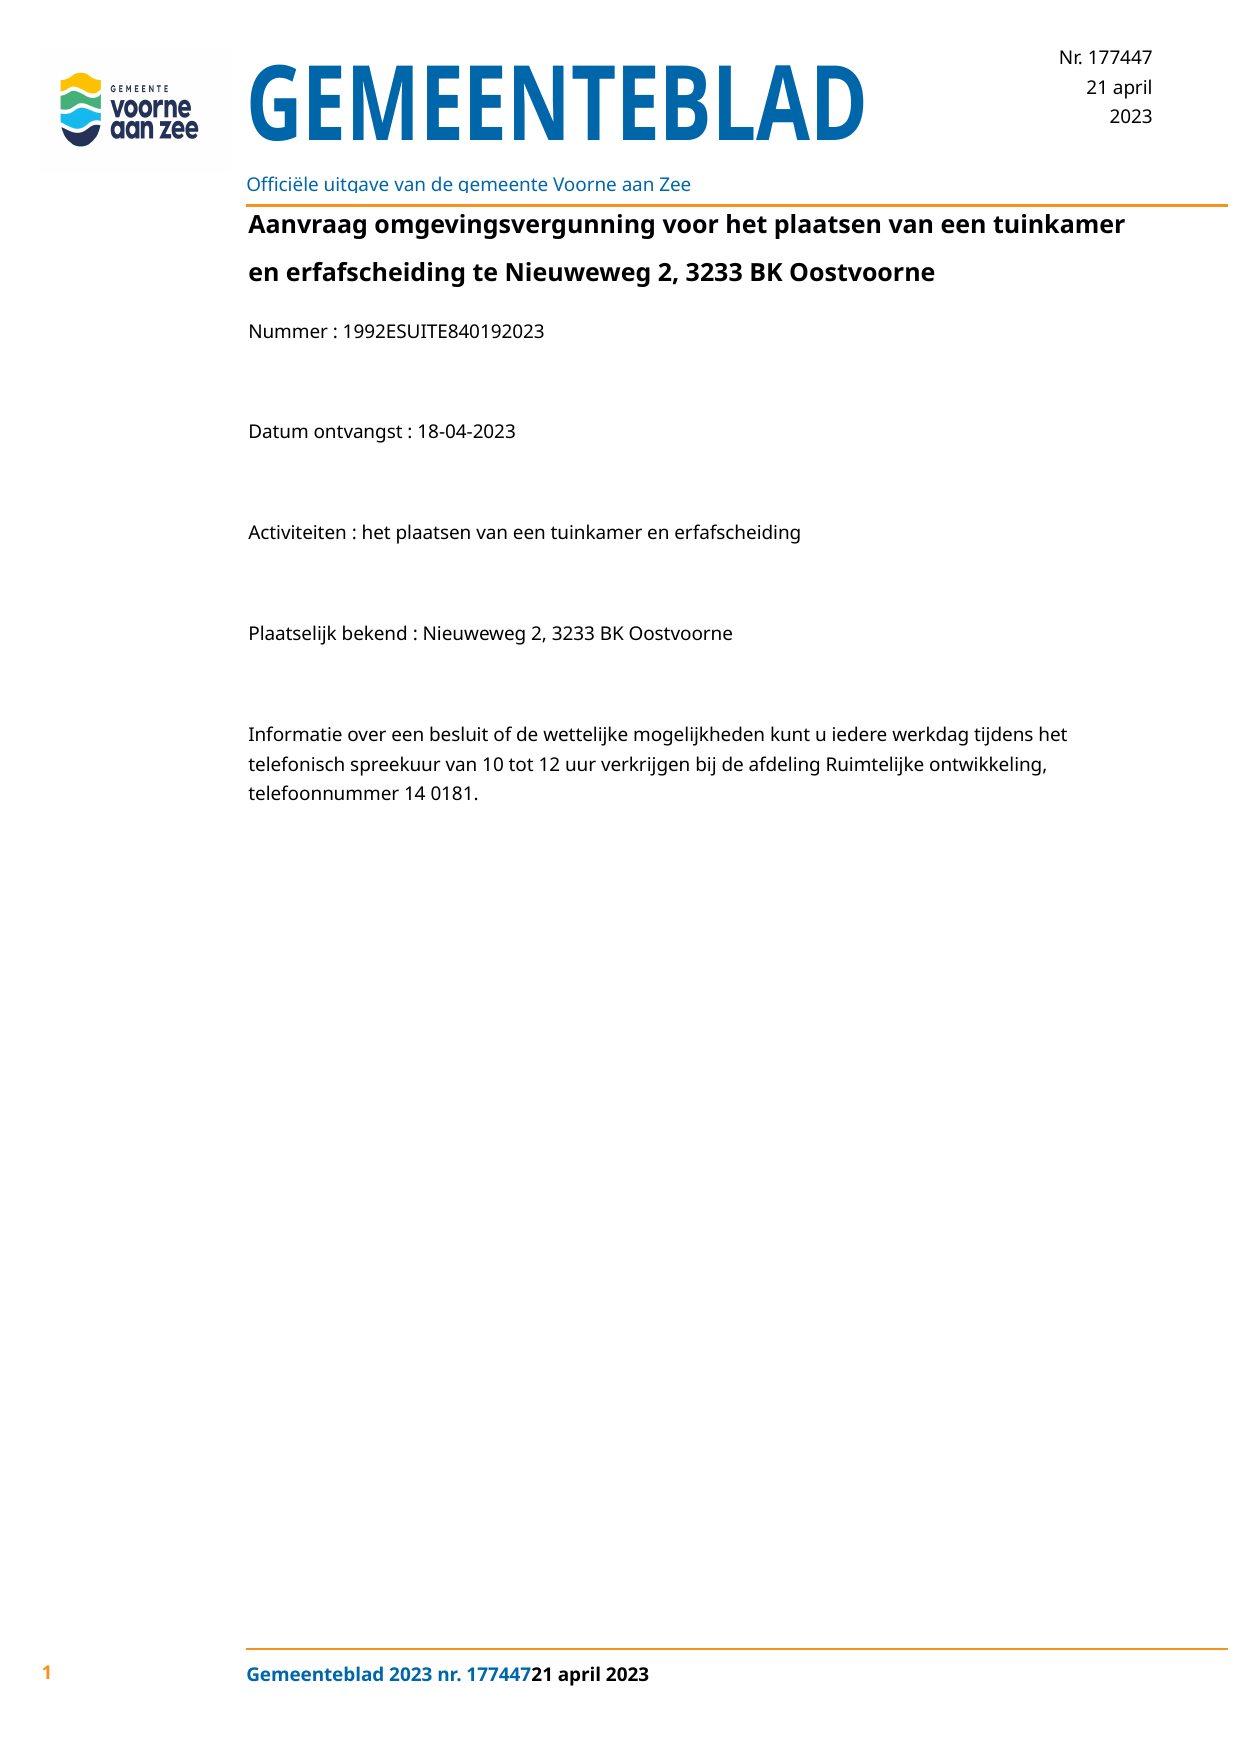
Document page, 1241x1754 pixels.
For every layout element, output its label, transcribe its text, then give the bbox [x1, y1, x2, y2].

text Activiteiten : het plaatsen van een tuinkamer en erfafscheiding [248, 519, 1152, 545]
text Informatie over een besluit of de wettelijke mogelijkheden kunt u iedere werkdag tijdens het telefonisch spreekuur van 10 tot 12 uur verkrijgen bij de afdeling Ruimtelijke ontwikkeling, telefoonnummer 14 0181. [248, 721, 1152, 806]
picture [41, 47, 231, 172]
text Aanvraag omgevingsvergunning voor het plaatsen van een tuinkamer en erfafscheiding te Nieuweweg 2, 3233 BK Oostvoorne [248, 207, 1152, 288]
text Datum ontvangst : 18-04-2023 [248, 419, 1152, 444]
text Nummer : 1992ESUITE840192023 [248, 318, 1152, 344]
text Plaatselijk bekend : Nieuweweg 2, 3233 BK Oostvoorne [248, 620, 1152, 646]
